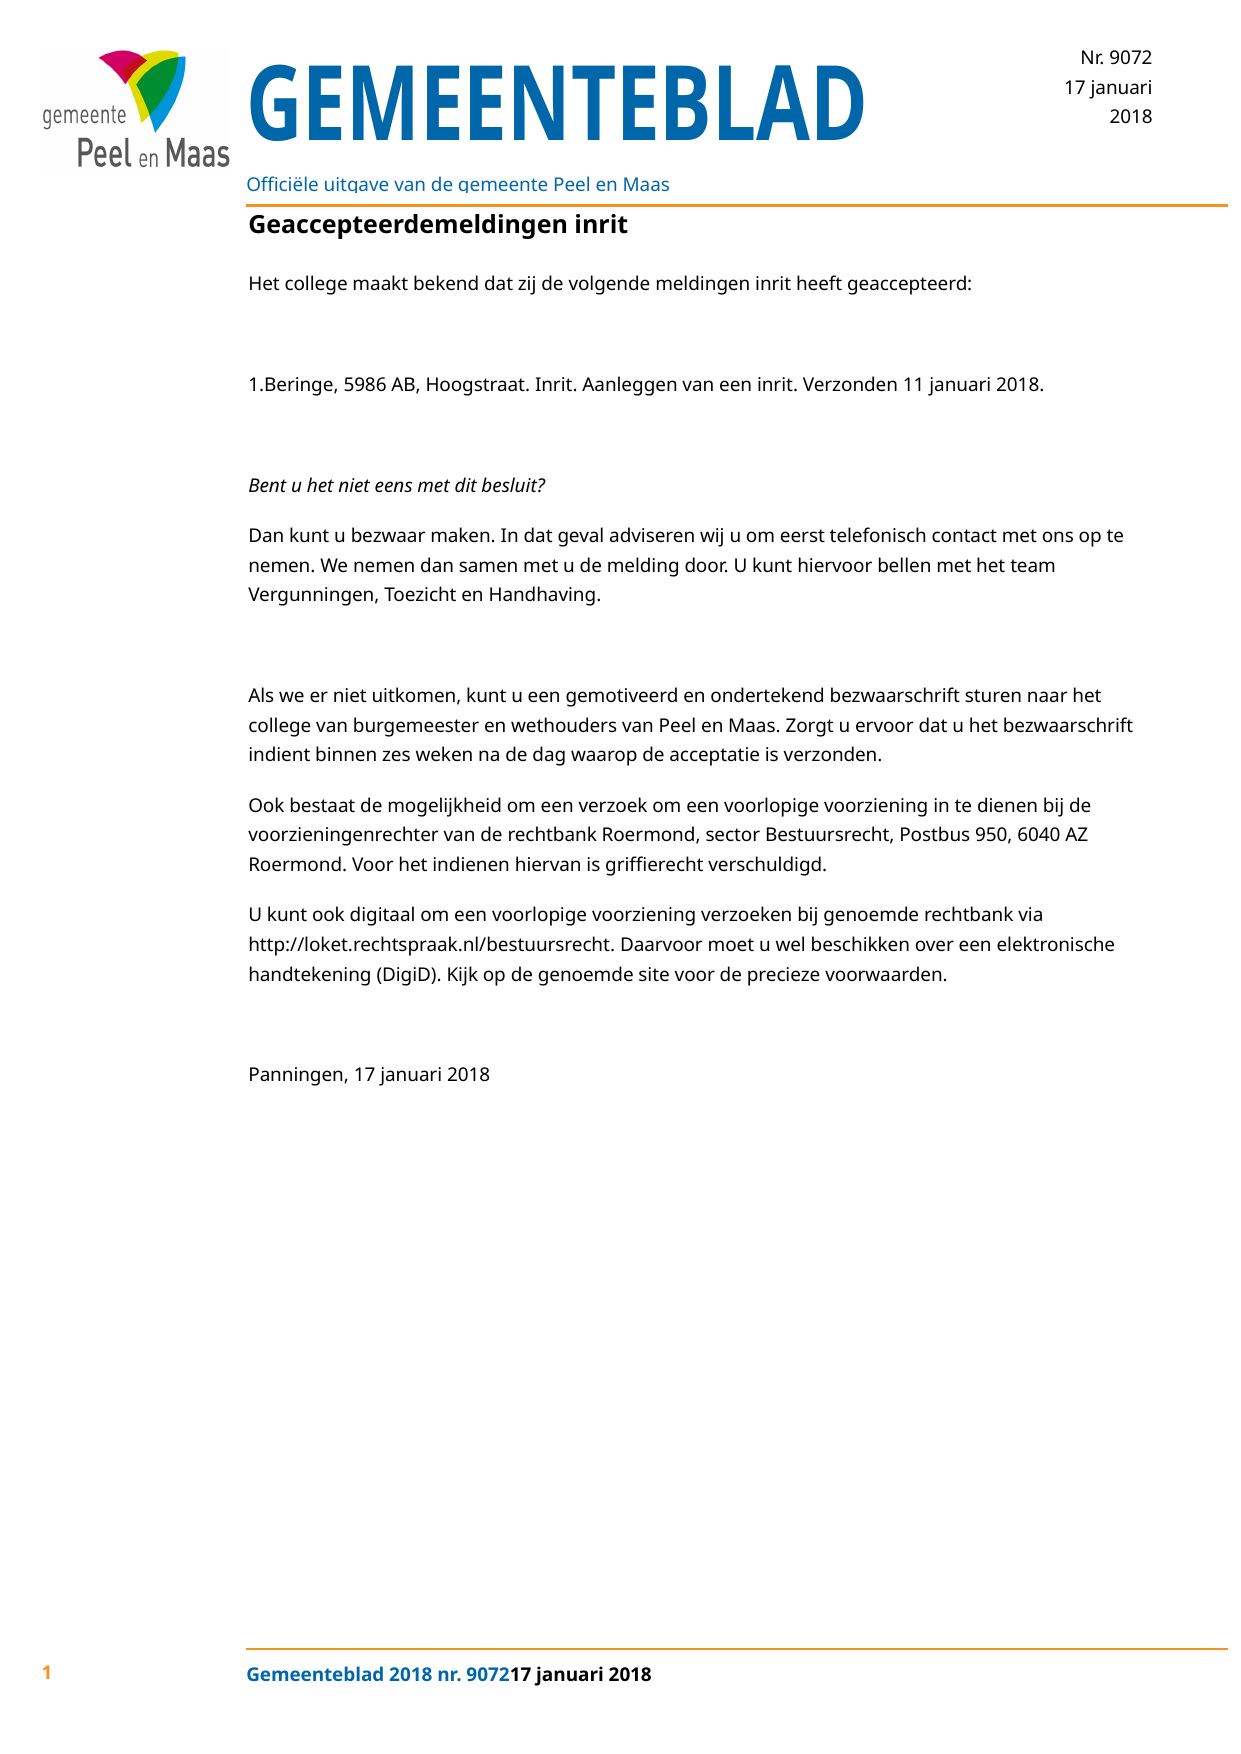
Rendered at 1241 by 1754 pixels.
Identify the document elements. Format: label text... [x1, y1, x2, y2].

text Panningen, 17 januari 2018 [248, 1062, 1152, 1087]
text Als we er niet uitkomen, kunt u een gemotiveerd en ondertekend bezwaarschrift sturen naar het college van burgemeester en wethouders van Peel en Maas. Zorgt u ervoor dat u het bezwaarschrift indient binnen zes weken na de dag waarop de acceptatie is verzonden. [248, 682, 1152, 767]
text Het college maakt bekend dat zij de volgende meldingen inrit heeft geaccepteerd: [248, 270, 1152, 296]
text Bent u het niet eens met dit besluit? [248, 472, 1152, 498]
text Ook bestaat de mogelijkheid om een verzoek om een voorlopige voorziening in te dienen bij de voorzieningenrechter van de rechtbank Roermond, sector Bestuursrecht, Postbus 950, 6040 AZ Roermond. Voor het indienen hiervan is griffierecht verschuldigd. [248, 792, 1152, 877]
text Geaccepteerdemeldingen inrit [248, 207, 1152, 241]
text 1.Beringe, 5986 AB, Hoogstraat. Inrit. Aanleggen van een inrit. Verzonden 11 januari 2018. [248, 371, 1152, 397]
picture [41, 47, 231, 172]
text Dan kunt u bezwaar maken. In dat geval adviseren wij u om eerst telefonisch contact met ons op te nemen. We nemen dan samen met u de melding door. U kunt hiervoor bellen met het team Vergunningen, Toezicht en Handhaving. [248, 522, 1152, 607]
text U kunt ook digitaal om een voorlopige voorziening verzoeken bij genoemde rechtbank via http://loket.rechtspraak.nl/bestuursrecht. Daarvoor moet u wel beschikken over een elektronische handtekening (DigiD). Kijk op de genoemde site voor de precieze voorwaarden. [248, 902, 1152, 986]
